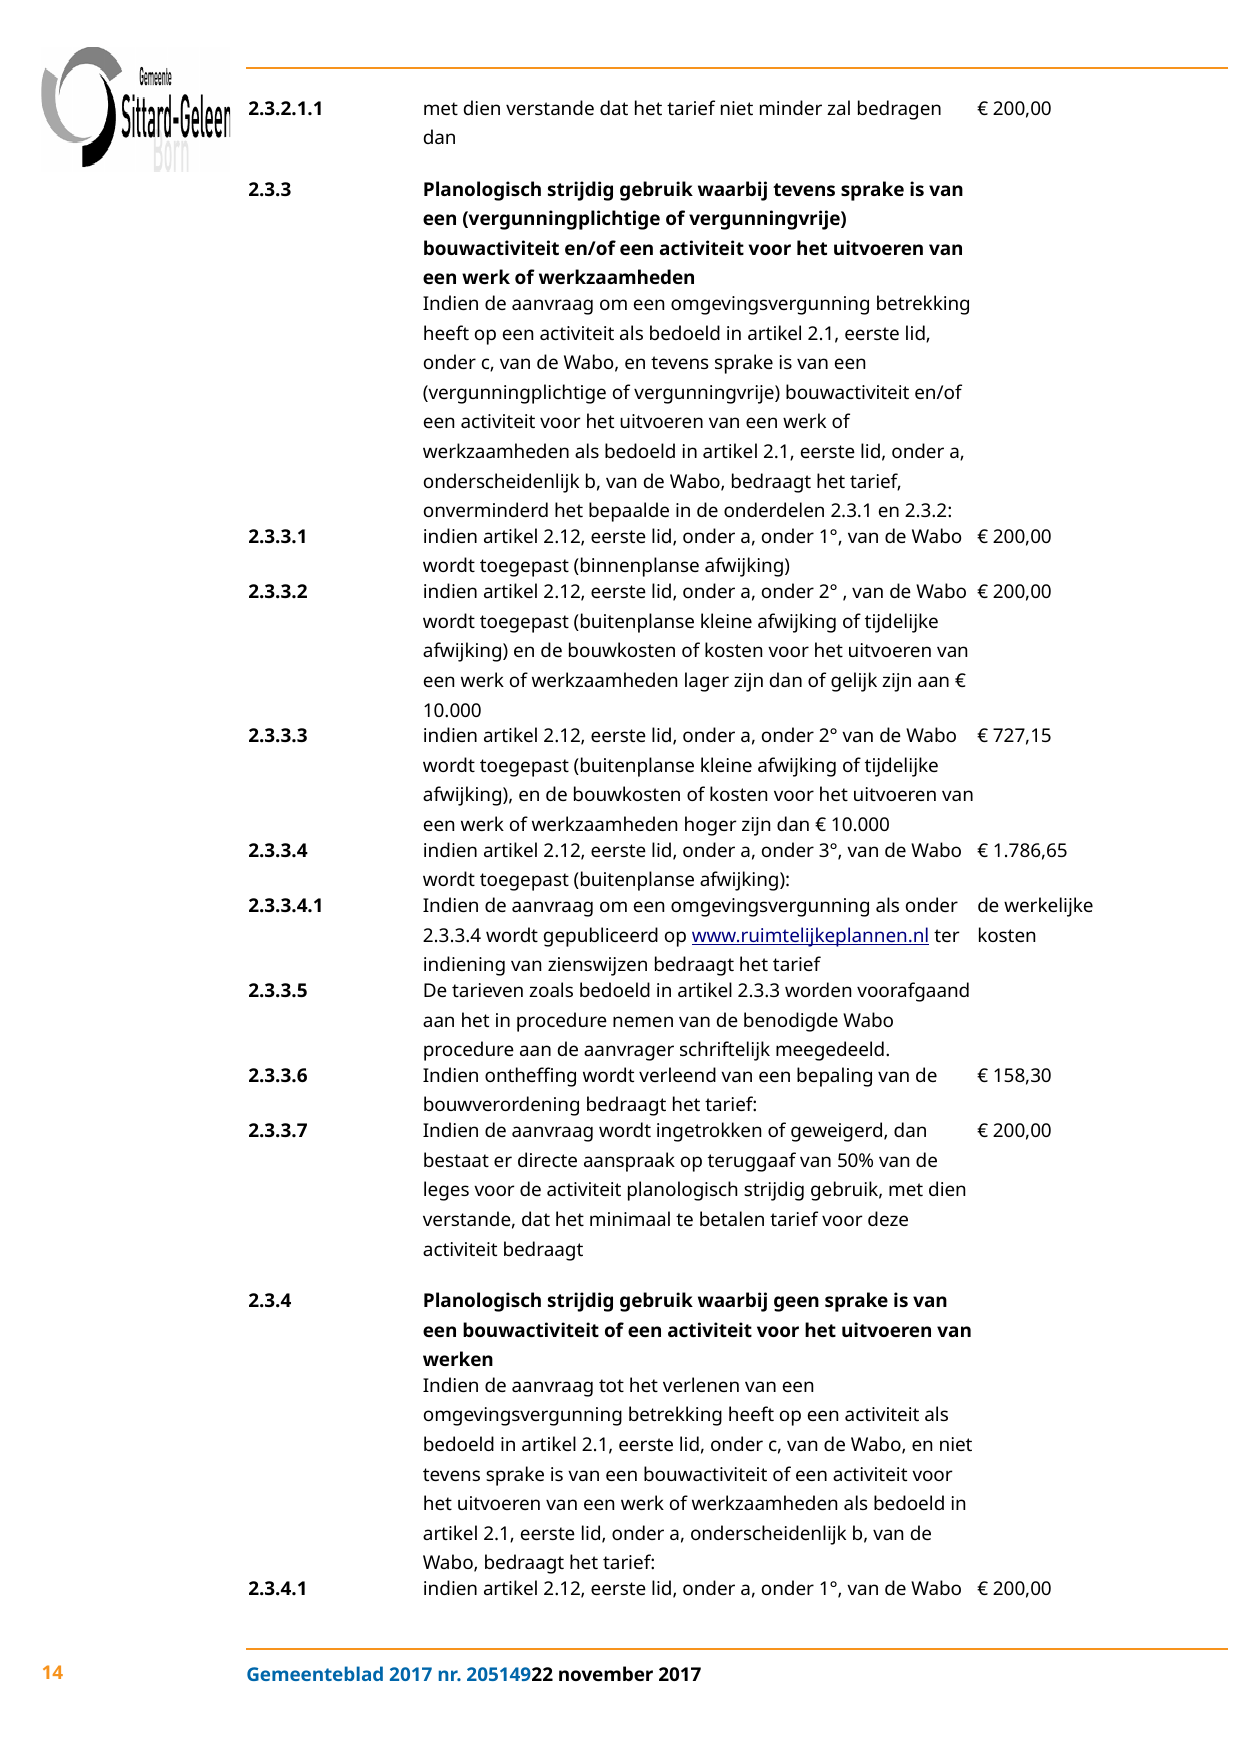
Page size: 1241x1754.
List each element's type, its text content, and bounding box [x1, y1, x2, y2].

table_cell 2.3.3.6 [248, 1062, 423, 1117]
table_cell [423, 150, 977, 176]
table_cell [977, 1372, 1152, 1575]
table_cell € 1.786,65 [977, 837, 1152, 892]
table_cell 2.3.3.4 [248, 837, 423, 892]
table_cell € 200,00 [977, 1575, 1152, 1601]
table_cell 2.3.3.3 [248, 723, 423, 837]
table_cell Indien de aanvraag om een omgevingsvergunning betrekking heeft op een activiteit als bedoeld in artikel 2.1, eerste lid, onder c, van de Wabo, en tevens sprake is van een (vergunningplichtige of vergunningvrije) bouwactiviteit en/of een activiteit voor het uitvoeren van een werk of werkzaamheden als bedoeld in artikel 2.1, eerste lid, onder a, onderscheidenlijk b, van de Wabo, bedraagt het tarief, onverminderd het bepaalde in de onderdelen 2.3.1 en 2.3.2: [423, 290, 977, 523]
table_cell [248, 1261, 423, 1287]
table_cell [248, 290, 423, 523]
table_cell 2.3.4 [248, 1287, 423, 1372]
table_cell [248, 150, 423, 176]
table_cell 2.3.3.2 [248, 579, 423, 722]
table_cell indien artikel 2.12, eerste lid, onder a, onder 2° van de Wabo wordt toegepast (buitenplanse kleine afwijking of tijdelijke afwijking), en de bouwkosten of kosten voor het uitvoeren van een werk of werkzaamheden hoger zijn dan € 10.000 [423, 723, 977, 837]
table_cell Indien de aanvraag wordt ingetrokken of geweigerd, dan bestaat er directe aanspraak op teruggaaf van 50% van de leges voor de activiteit planologisch strijdig gebruik, met dien verstande, dat het minimaal te betalen tarief voor deze activiteit bedraagt [423, 1118, 977, 1261]
table_cell € 200,00 [977, 95, 1152, 150]
table_cell 2.3.3.5 [248, 977, 423, 1062]
table_cell Indien ontheffing wordt verleend van een bepaling van de bouwverordening bedraagt het tarief: [423, 1062, 977, 1117]
table_cell [977, 176, 1152, 290]
table_cell € 158,30 [977, 1062, 1152, 1117]
table_cell 2.3.3.1 [248, 523, 423, 578]
table_cell [977, 290, 1152, 523]
table_cell 2.3.4.1 [248, 1575, 423, 1601]
table_cell indien artikel 2.12, eerste lid, onder a, onder 3°, van de Wabo wordt toegepast (buitenplanse afwijking): [423, 837, 977, 892]
table_cell [248, 1372, 423, 1575]
table_cell indien artikel 2.12, eerste lid, onder a, onder 1°, van de Wabo wordt toegepast (binnenplanse afwijking) [423, 523, 977, 578]
table_cell 2.3.2.1.1 [248, 95, 423, 150]
table_cell € 200,00 [977, 579, 1152, 722]
picture [41, 47, 231, 172]
table_cell de werkelijke kosten [977, 892, 1152, 977]
table_cell Planologisch strijdig gebruik waarbij geen sprake is van een bouwactiviteit of een activiteit voor het uitvoeren van werken [423, 1287, 977, 1372]
table_cell met dien verstande dat het tarief niet minder zal bedragen dan [423, 95, 977, 150]
table_cell € 200,00 [977, 1118, 1152, 1261]
table_cell Indien de aanvraag tot het verlenen van een omgevingsvergunning betrekking heeft op een activiteit als bedoeld in artikel 2.1, eerste lid, onder c, van de Wabo, en niet tevens sprake is van een bouwactiviteit of een activiteit voor het uitvoeren van een werk of werkzaamheden als bedoeld in artikel 2.1, eerste lid, onder a, onderscheidenlijk b, van de Wabo, bedraagt het tarief: [423, 1372, 977, 1575]
table_cell 2.3.3 [248, 176, 423, 290]
table_cell [977, 150, 1152, 176]
table_cell indien artikel 2.12, eerste lid, onder a, onder 1°, van de Wabo [423, 1575, 977, 1601]
table_cell [977, 977, 1152, 1062]
table_cell Indien de aanvraag om een omgevingsvergunning als onder 2.3.3.4 wordt gepubliceerd op www.ruimtelijkeplannen.nl ter indiening van zienswijzen bedraagt het tarief [423, 892, 977, 977]
table_cell € 727,15 [977, 723, 1152, 837]
table_cell € 200,00 [977, 523, 1152, 578]
table_cell indien artikel 2.12, eerste lid, onder a, onder 2° , van de Wabo wordt toegepast (buitenplanse kleine afwijking of tijdelijke afwijking) en de bouwkosten of kosten voor het uitvoeren van een werk of werkzaamheden lager zijn dan of gelijk zijn aan € 10.000 [423, 579, 977, 722]
table_cell [977, 1287, 1152, 1372]
table_cell De tarieven zoals bedoeld in artikel 2.3.3 worden voorafgaand aan het in procedure nemen van de benodigde Wabo procedure aan de aanvrager schriftelijk meegedeeld. [423, 977, 977, 1062]
table_cell 2.3.3.4.1 [248, 892, 423, 977]
table_cell 2.3.3.7 [248, 1118, 423, 1261]
table_cell [423, 1261, 977, 1287]
table_cell Planologisch strijdig gebruik waarbij tevens sprake is van een (vergunningplichtige of vergunningvrije) bouwactiviteit en/of een activiteit voor het uitvoeren van een werk of werkzaamheden [423, 176, 977, 290]
table_cell [977, 1261, 1152, 1287]
